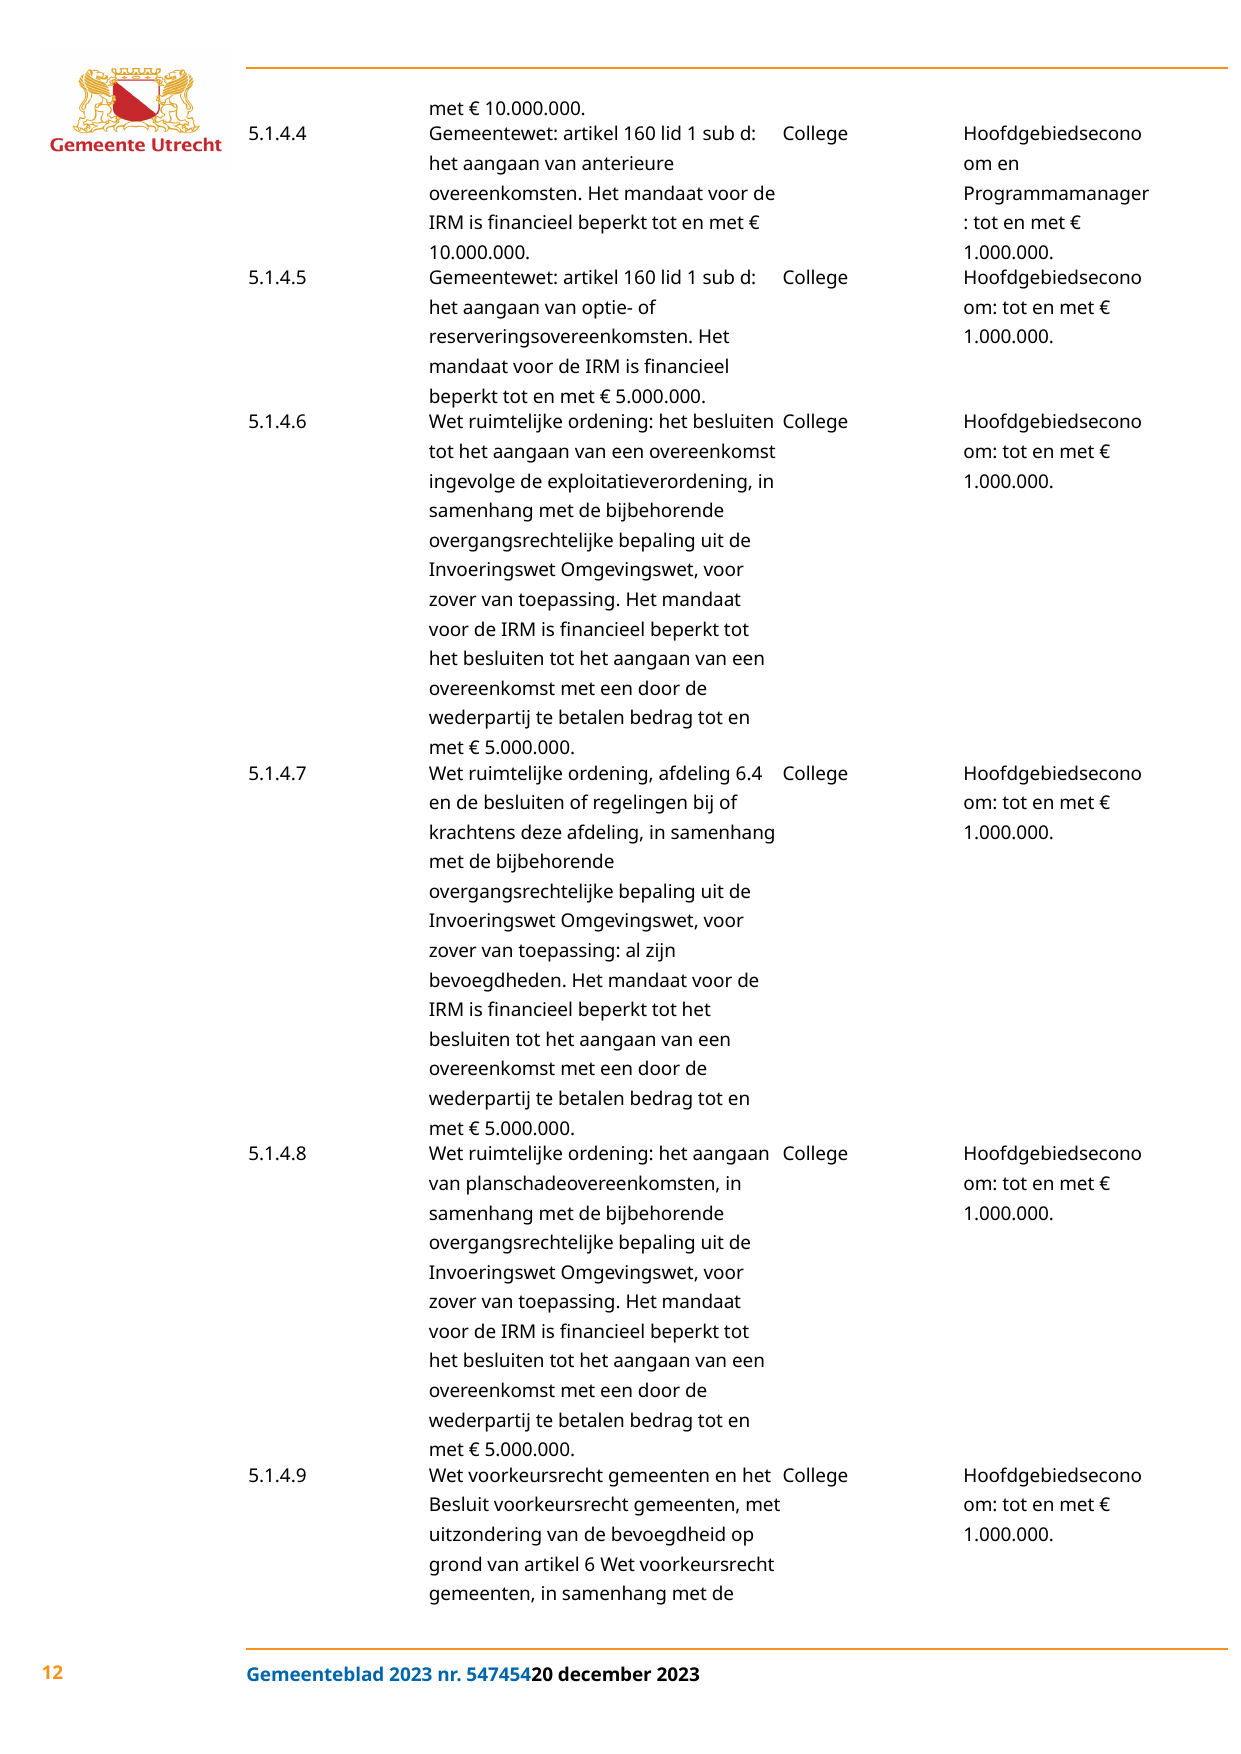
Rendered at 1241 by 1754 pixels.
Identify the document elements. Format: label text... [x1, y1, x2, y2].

table_cell Wet ruimtelijke ordening: het aangaan van planschadeovereenkomsten, in samenhang met de bijbehorende overgangsrechtelijke bepaling uit de Invoeringswet Omgevingswet, voor zover van toepassing. Het mandaat voor de IRM is financieel beperkt tot het besluiten tot het aangaan van een overeenkomst met een door de wederpartij te betalen bedrag tot en met € 5.000.000. [429, 1141, 782, 1462]
table_cell Hoofdgebiedseconoom: tot en met € 1.000.000. [963, 760, 1152, 1141]
table_cell Gemeentewet: artikel 160 lid 1 sub d: het aangaan van anterieure overeenkomsten. Het mandaat voor de IRM is financieel beperkt tot en met € 10.000.000. [429, 121, 782, 264]
table_cell College [782, 409, 963, 760]
table_cell College [782, 1141, 963, 1462]
table_cell 5.1.4.9 [248, 1462, 429, 1606]
table_cell College [782, 265, 963, 409]
table_cell Hoofdgebiedseconoom: tot en met € 1.000.000. [963, 1462, 1152, 1606]
table_cell Wet ruimtelijke ordening, afdeling 6.4 en de besluiten of regelingen bij of krachtens deze afdeling, in samenhang met de bijbehorende overgangsrechtelijke bepaling uit de Invoeringswet Omgevingswet, voor zover van toepassing: al zijn bevoegdheden. Het mandaat voor de IRM is financieel beperkt tot het besluiten tot het aangaan van een overeenkomst met een door de wederpartij te betalen bedrag tot en met € 5.000.000. [429, 760, 782, 1141]
table_cell Gemeentewet: artikel 160 lid 1 sub d: het aangaan van optie- of reserveringsovereenkomsten. Het mandaat voor de IRM is financieel beperkt tot en met € 5.000.000. [429, 265, 782, 409]
table_cell College [782, 121, 963, 264]
table_cell Wet voorkeursrecht gemeenten en het Besluit voorkeursrecht gemeenten, met uitzondering van de bevoegdheid op grond van artikel 6 Wet voorkeursrecht gemeenten, in samenhang met de [429, 1462, 782, 1606]
table_cell 5.1.4.8 [248, 1141, 429, 1462]
table_cell [963, 95, 1152, 121]
table_cell Hoofdgebiedseconoom: tot en met € 1.000.000. [963, 265, 1152, 409]
table_cell met € 10.000.000. [429, 95, 782, 121]
table_cell [248, 95, 429, 121]
table_cell 5.1.4.4 [248, 121, 429, 264]
table_cell 5.1.4.6 [248, 409, 429, 760]
table_cell 5.1.4.5 [248, 265, 429, 409]
table_cell Hoofdgebiedseconoom en Programmamanager: tot en met € 1.000.000. [963, 121, 1152, 264]
picture [41, 47, 231, 172]
table_cell Hoofdgebiedseconoom: tot en met € 1.000.000. [963, 1141, 1152, 1462]
table_cell College [782, 1462, 963, 1606]
table_cell Hoofdgebiedseconoom: tot en met € 1.000.000. [963, 409, 1152, 760]
table_cell [782, 95, 963, 121]
table_cell Wet ruimtelijke ordening: het besluiten tot het aangaan van een overeenkomst ingevolge de exploitatieverordening, in samenhang met de bijbehorende overgangsrechtelijke bepaling uit de Invoeringswet Omgevingswet, voor zover van toepassing. Het mandaat voor de IRM is financieel beperkt tot het besluiten tot het aangaan van een overeenkomst met een door de wederpartij te betalen bedrag tot en met € 5.000.000. [429, 409, 782, 760]
table_cell College [782, 760, 963, 1141]
table_cell 5.1.4.7 [248, 760, 429, 1141]
